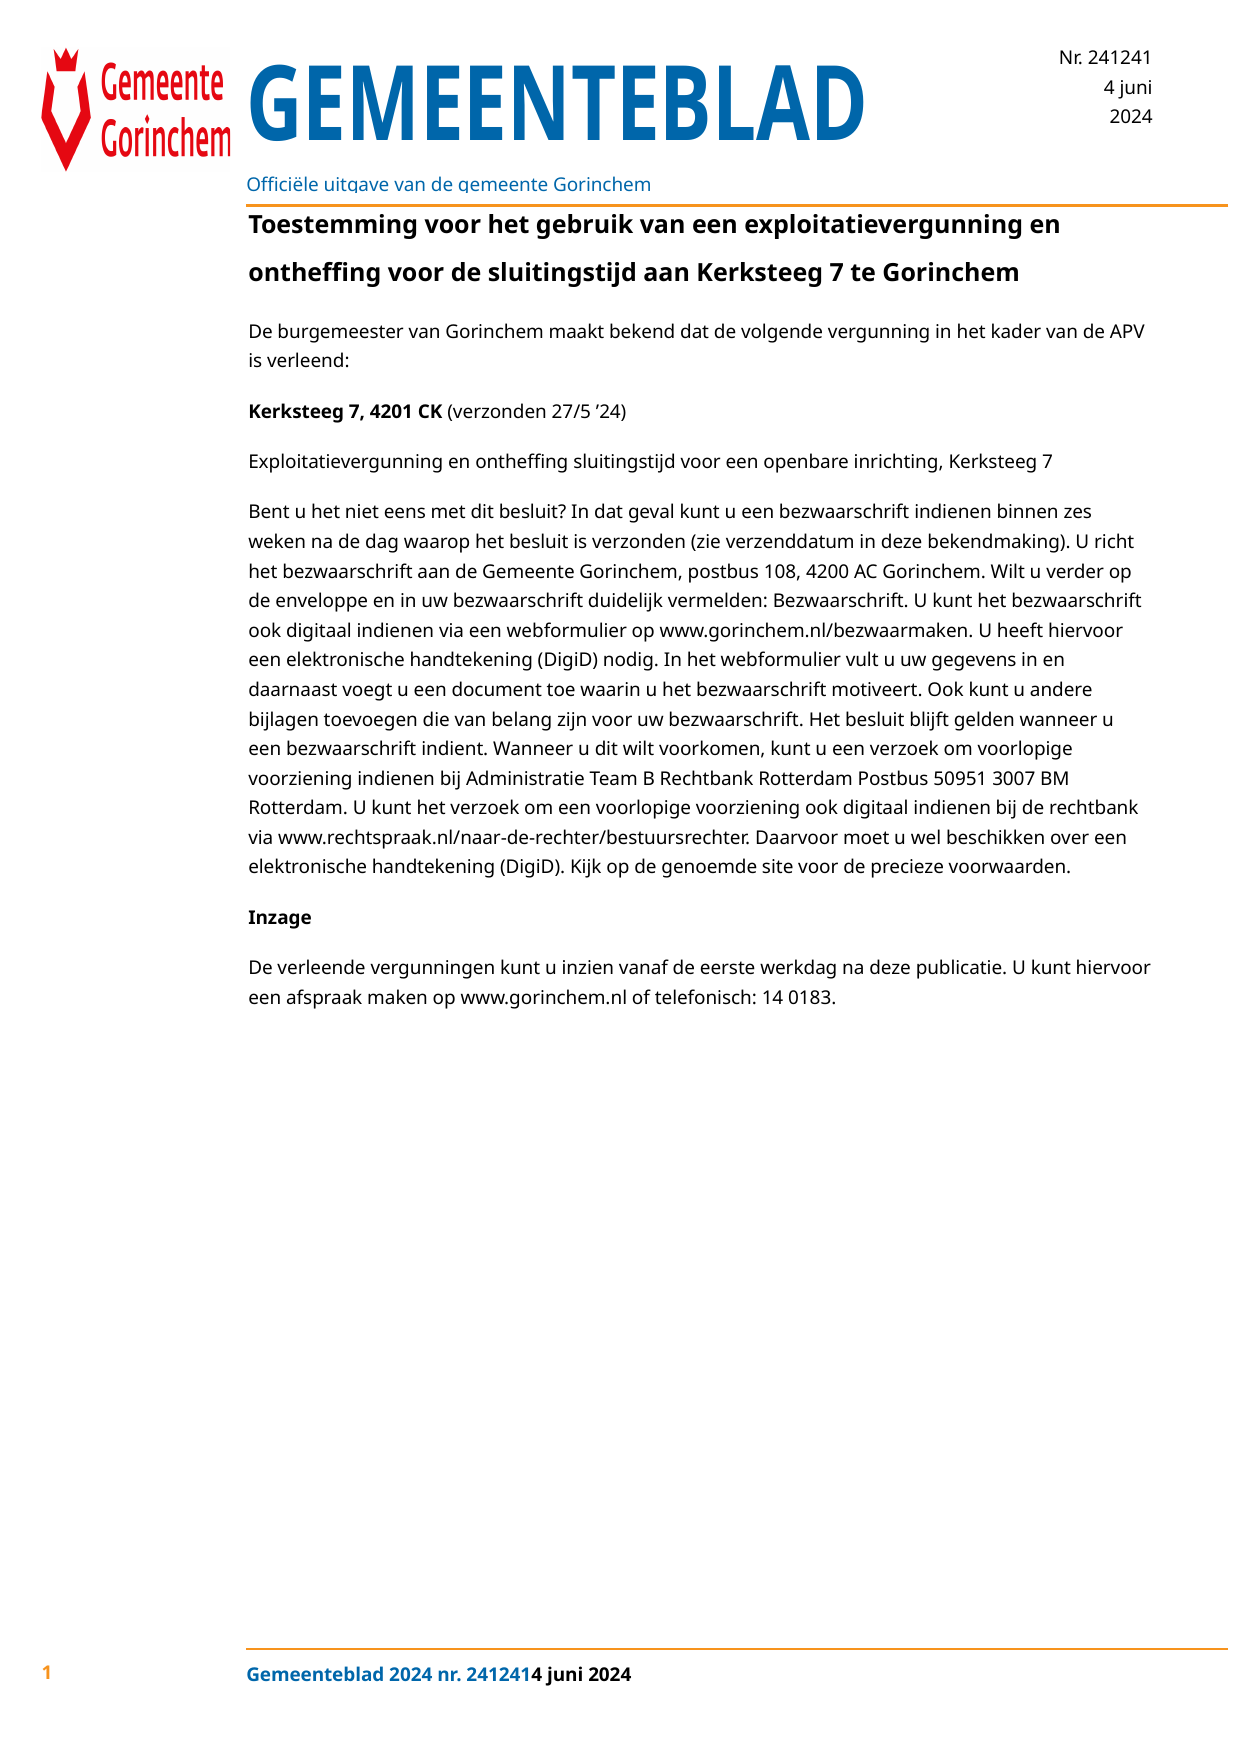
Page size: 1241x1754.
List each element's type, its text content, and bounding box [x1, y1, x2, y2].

text De verleende vergunningen kunt u inzien vanaf de eerste werkdag na deze publicatie. U kunt hiervoor een afspraak maken op www.gorinchem.nl of telefonisch: 14 0183. [248, 954, 1152, 1010]
picture [41, 47, 231, 172]
text Toestemming voor het gebruik van een exploitatievergunning en ontheffing voor de sluitingstijd aan Kerksteeg 7 te Gorinchem [248, 207, 1152, 288]
text Kerksteeg 7, 4201 CK (verzonden 27/5 ’24) [248, 398, 1152, 424]
text De burgemeester van Gorinchem maakt bekend dat de volgende vergunning in het kader van de APV is verleend: [248, 318, 1152, 373]
text Inzage [248, 904, 1152, 930]
text Bent u het niet eens met dit besluit? In dat geval kunt u een bezwaarschrift indienen binnen zes weken na de dag waarop het besluit is verzonden (zie verzenddatum in deze bekendmaking). U richt het bezwaarschrift aan de Gemeente Gorinchem, postbus 108, 4200 AC Gorinchem. Wilt u verder op de enveloppe en in uw bezwaarschrift duidelijk vermelden: Bezwaarschrift. U kunt het bezwaarschrift ook digitaal indienen via een webformulier op www.gorinchem.nl/bezwaarmaken. U heeft hiervoor een elektronische handtekening (DigiD) nodig. In het webformulier vult u uw gegevens in en daarnaast voegt u een document toe waarin u het bezwaarschrift motiveert. Ook kunt u andere bijlagen toevoegen die van belang zijn voor uw bezwaarschrift. Het besluit blijft gelden wanneer u een bezwaarschrift indient. Wanneer u dit wilt voorkomen, kunt u een verzoek om voorlopige voorziening indienen bij Administratie Team B Rechtbank Rotterdam Postbus 50951 3007 BM Rotterdam. U kunt het verzoek om een voorlopige voorziening ook digitaal indienen bij de rechtbank via www.rechtspraak.nl/naar-de-rechter/bestuursrechter. Daarvoor moet u wel beschikken over een elektronische handtekening (DigiD). Kijk op de genoemde site voor de precieze voorwaarden. [248, 499, 1152, 879]
text Exploitatievergunning en ontheffing sluitingstijd voor een openbare inrichting, Kerksteeg 7 [248, 448, 1152, 474]
